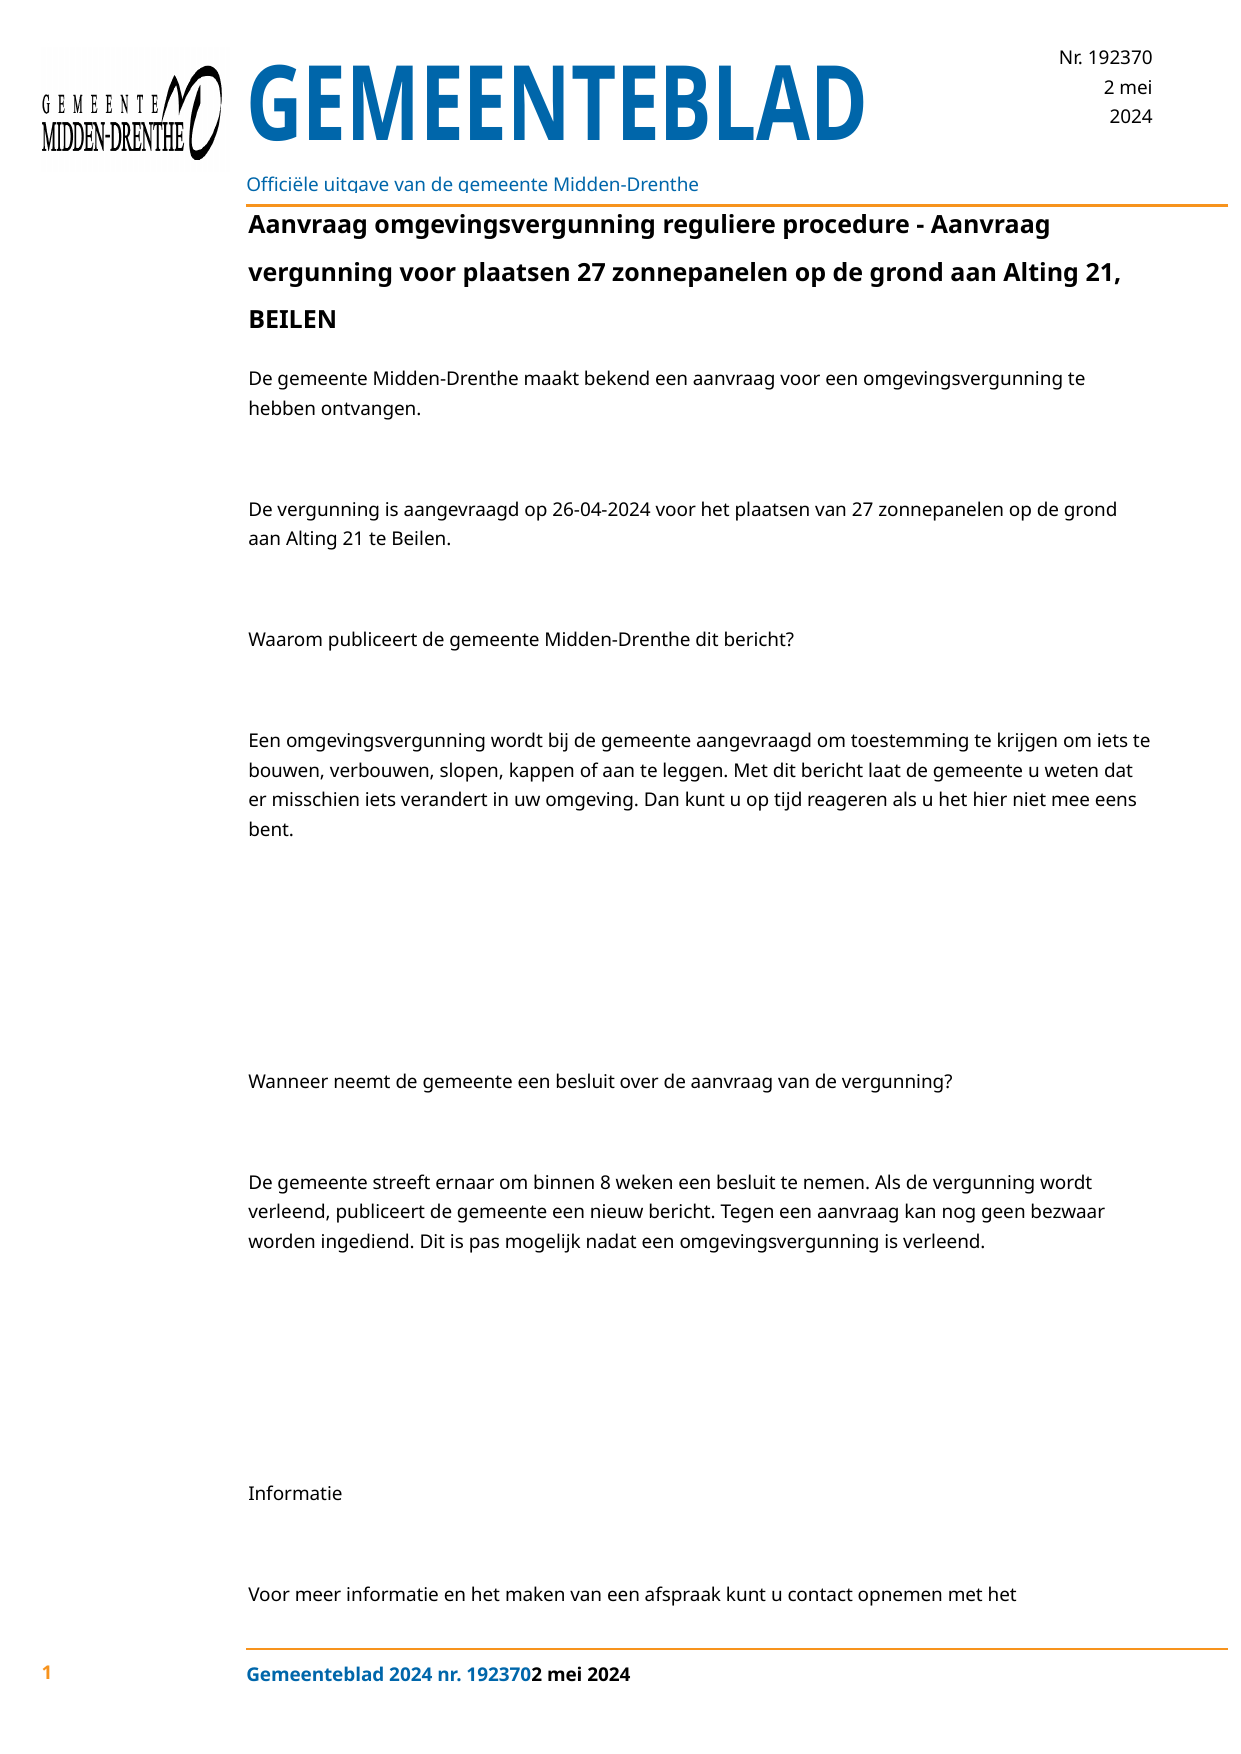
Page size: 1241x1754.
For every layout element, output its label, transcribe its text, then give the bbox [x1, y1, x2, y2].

text Aanvraag omgevingsvergunning reguliere procedure - Aanvraag vergunning voor plaatsen 27 zonnepanelen op de grond aan Alting 21, BEILEN [248, 207, 1152, 336]
text Waarom publiceert de gemeente Midden-Drenthe dit bericht? [248, 626, 1152, 652]
text Informatie [248, 1480, 1152, 1506]
text De vergunning is aangevraagd op 26-04-2024 voor het plaatsen van 27 zonnepanelen op de grond aan Alting 21 te Beilen. [248, 496, 1152, 551]
text Voor meer informatie en het maken van een afspraak kunt u contact opnemen met het [248, 1581, 1152, 1607]
text Een omgevingsvergunning wordt bij de gemeente aangevraagd om toestemming te krijgen om iets te bouwen, verbouwen, slopen, kappen of aan te leggen. Met dit bericht laat de gemeente u weten dat er misschien iets verandert in uw omgeving. Dan kunt u op tijd reageren als u het hier niet mee eens bent. [248, 727, 1152, 842]
text Wanneer neemt de gemeente een besluit over de aanvraag van de vergunning? [248, 1068, 1152, 1094]
picture [41, 47, 231, 172]
text De gemeente Midden-Drenthe maakt bekend een aanvraag voor een omgevingsvergunning te hebben ontvangen. [248, 366, 1152, 421]
text De gemeente streeft ernaar om binnen 8 weken een besluit te nemen. Als de vergunning wordt verleend, publiceert de gemeente een nieuw bericht. Tegen een aanvraag kan nog geen bezwaar worden ingediend. Dit is pas mogelijk nadat een omgevingsvergunning is verleend. [248, 1169, 1152, 1254]
